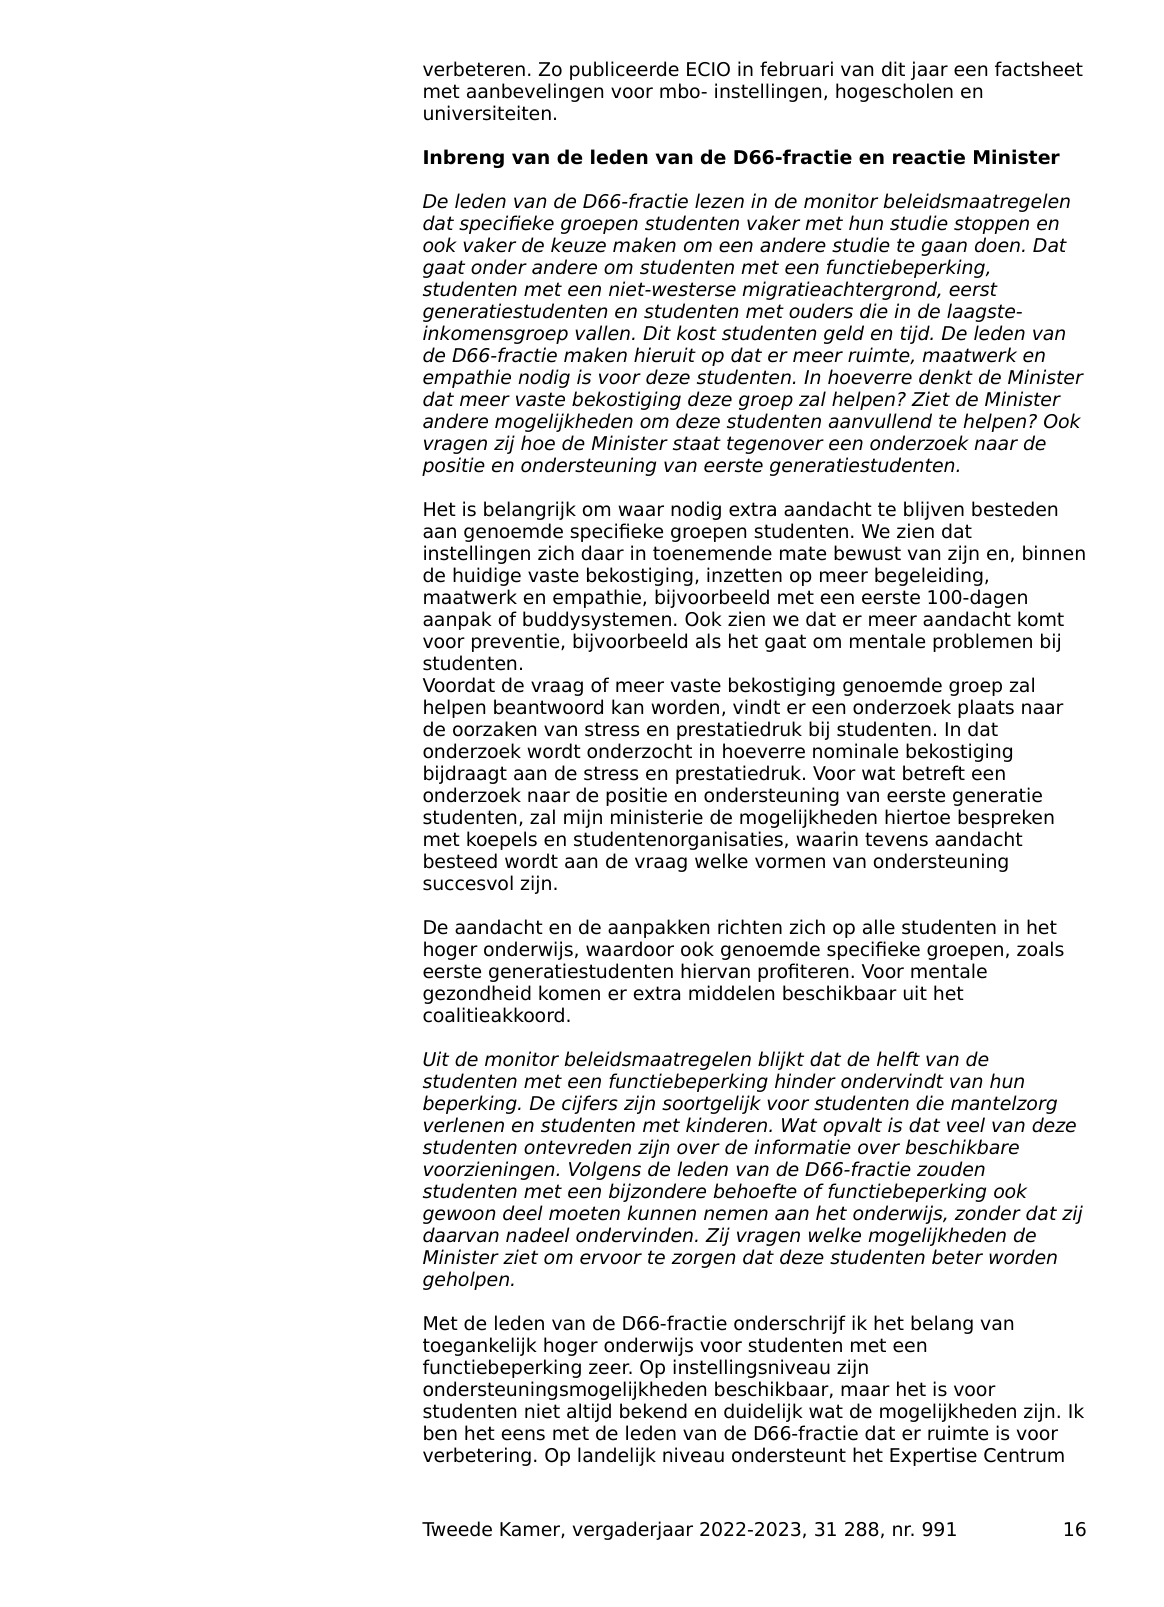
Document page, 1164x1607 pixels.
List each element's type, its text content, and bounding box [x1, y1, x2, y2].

text Uit de monitor beleidsmaatregelen blijkt dat de helft van de studenten met een functiebeperking hinder ondervindt van hun beperking. De cijfers zijn soortgelijk voor studenten die mantelzorg verlenen en studenten met kinderen. Wat opvalt is dat veel van deze studenten ontevreden zijn over de informatie over beschikbare voorzieningen. Volgens de leden van de D66-fractie zouden studenten met een bijzondere behoefte of functiebeperking ook gewoon deel moeten kunnen nemen aan het onderwijs, zonder dat zij daarvan nadeel ondervinden. Zij vragen welke mogelijkheden de Minister ziet om ervoor te zorgen dat deze studenten beter worden geholpen. [422, 1049, 1087, 1291]
text De aandacht en de aanpakken richten zich op alle studenten in het hoger onderwijs, waardoor ook genoemde specifieke groepen, zoals eerste generatiestudenten hiervan profiteren. Voor mentale gezondheid komen er extra middelen beschikbaar uit het coalitieakkoord. [422, 917, 1087, 1027]
text De leden van de D66-fractie lezen in de monitor beleidsmaatregelen dat specifieke groepen studenten vaker met hun studie stoppen en ook vaker de keuze maken om een andere studie te gaan doen. Dat gaat onder andere om studenten met een functiebeperking, studenten met een niet-westerse migratieachtergrond, eerst generatiestudenten en studenten met ouders die in de laagste-inkomensgroep vallen. Dit kost studenten geld en tijd. De leden van de D66-fractie maken hieruit op dat er meer ruimte, maatwerk en empathie nodig is voor deze studenten. In hoeverre denkt de Minister dat meer vaste bekostiging deze groep zal helpen? Ziet de Minister andere mogelijkheden om deze studenten aanvullend te helpen? Ook vragen zij hoe de Minister staat tegenover een onderzoek naar de positie en ondersteuning van eerste generatiestudenten. [422, 191, 1087, 477]
subtitle Inbreng van de leden van de D66-fractie en reactie Minister [422, 147, 1087, 169]
text verbeteren. Zo publiceerde ECIO in februari van dit jaar een factsheet met aanbevelingen voor mbo- instellingen, hogescholen en universiteiten. [422, 59, 1087, 125]
text Voordat de vraag of meer vaste bekostiging genoemde groep zal helpen beantwoord kan worden, vindt er een onderzoek plaats naar de oorzaken van stress en prestatiedruk bij studenten. In dat onderzoek wordt onderzocht in hoeverre nominale bekostiging bijdraagt aan de stress en prestatiedruk. Voor wat betreft een onderzoek naar de positie en ondersteuning van eerste generatie studenten, zal mijn ministerie de mogelijkheden hiertoe bespreken met koepels en studentenorganisaties, waarin tevens aandacht besteed wordt aan de vraag welke vormen van ondersteuning succesvol zijn. [422, 675, 1087, 895]
text Met de leden van de D66-fractie onderschrijf ik het belang van toegankelijk hoger onderwijs voor studenten met een functiebeperking zeer. Op instellingsniveau zijn ondersteuningsmogelijkheden beschikbaar, maar het is voor studenten niet altijd bekend en duidelijk wat de mogelijkheden zijn. Ik ben het eens met de leden van de D66-fractie dat er ruimte is voor verbetering. Op landelijk niveau ondersteunt het Expertise Centrum [422, 1313, 1087, 1467]
text Het is belangrijk om waar nodig extra aandacht te blijven besteden aan genoemde specifieke groepen studenten. We zien dat instellingen zich daar in toenemende mate bewust van zijn en, binnen de huidige vaste bekostiging, inzetten op meer begeleiding, maatwerk en empathie, bijvoorbeeld met een eerste 100-dagen aanpak of buddysystemen. Ook zien we dat er meer aandacht komt voor preventie, bijvoorbeeld als het gaat om mentale problemen bij studenten. [422, 499, 1087, 675]
